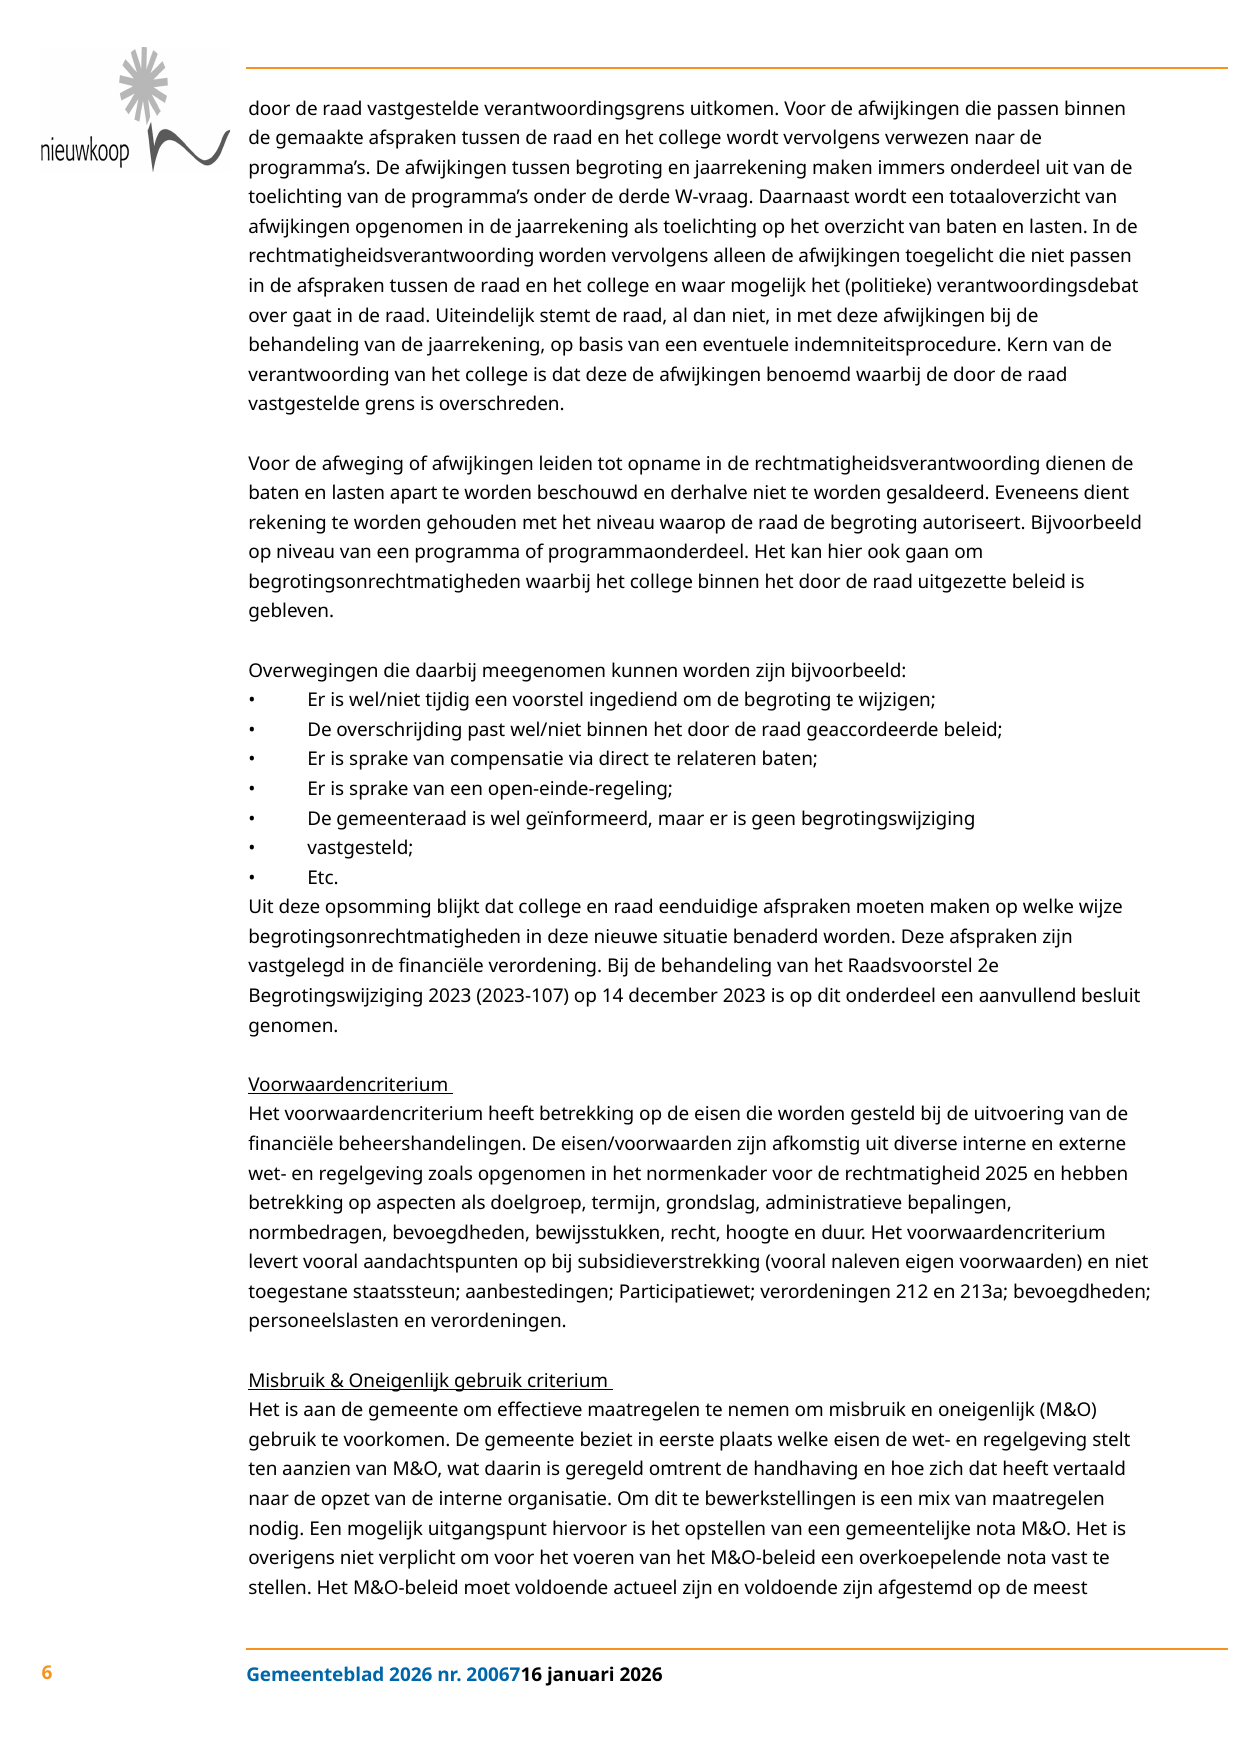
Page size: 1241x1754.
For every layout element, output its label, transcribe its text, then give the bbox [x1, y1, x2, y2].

text Overwegingen die daarbij meegenomen kunnen worden zijn bijvoorbeeld: [248, 657, 1152, 683]
list De gemeenteraad is wel geïnformeerd, maar er is geen begrotingswijziging [248, 805, 1152, 831]
list Er is sprake van compensatie via direct te relateren baten; [248, 746, 1152, 771]
list Er is wel/niet tijdig een voorstel ingediend om de begroting te wijzigen; [248, 686, 1152, 712]
picture [41, 47, 231, 172]
list Etc. [248, 864, 1152, 890]
text Voor de afweging of afwijkingen leiden tot opname in de rechtmatigheidsverantwoording dienen de baten en lasten apart te worden beschouwd en derhalve niet te worden gesaldeerd. Eveneens dient rekening te worden gehouden met het niveau waarop de raad de begroting autoriseert. Bijvoorbeeld op niveau van een programma of programmaonderdeel. Het kan hier ook gaan om begrotingsonrechtmatigheden waarbij het college binnen het door de raad uitgezette beleid is gebleven. [248, 450, 1152, 623]
list vastgesteld; [248, 834, 1152, 860]
text Misbruik & Oneigenlijk gebruik criterium [248, 1367, 1152, 1393]
text Uit deze opsomming blijkt dat college en raad eenduidige afspraken moeten maken op welke wijze begrotingsonrechtmatigheden in deze nieuwe situatie benaderd worden. Deze afspraken zijn vastgelegd in de financiële verordening. Bij de behandeling van het Raadsvoorstel 2e Begrotingswijziging 2023 (2023-107) op 14 december 2023 is op dit onderdeel een aanvullend besluit genomen. [248, 893, 1152, 1038]
text Het voorwaardencriterium heeft betrekking op de eisen die worden gesteld bij de uitvoering van de financiële beheershandelingen. De eisen/voorwaarden zijn afkomstig uit diverse interne en externe wet- en regelgeving zoals opgenomen in het normenkader voor de rechtmatigheid 2025 en hebben betrekking op aspecten als doelgroep, termijn, grondslag, administratieve bepalingen, normbedragen, bevoegdheden, bewijsstukken, recht, hoogte en duur. Het voorwaardencriterium levert vooral aandachtspunten op bij subsidieverstrekking (vooral naleven eigen voorwaarden) en niet toegestane staatssteun; aanbestedingen; Participatiewet; verordeningen 212 en 213a; bevoegdheden; personeelslasten en verordeningen. [248, 1101, 1152, 1333]
text door de raad vastgestelde verantwoordingsgrens uitkomen. Voor de afwijkingen die passen binnen de gemaakte afspraken tussen de raad en het college wordt vervolgens verwezen naar de programma’s. De afwijkingen tussen begroting en jaarrekening maken immers onderdeel uit van de toelichting van de programma’s onder de derde W-vraag. Daarnaast wordt een totaaloverzicht van afwijkingen opgenomen in de jaarrekening als toelichting op het overzicht van baten en lasten. In de rechtmatigheidsverantwoording worden vervolgens alleen de afwijkingen toegelicht die niet passen in de afspraken tussen de raad en het college en waar mogelijk het (politieke) verantwoordingsdebat over gaat in de raad. Uiteindelijk stemt de raad, al dan niet, in met deze afwijkingen bij de behandeling van de jaarrekening, op basis van een eventuele indemniteitsprocedure. Kern van de verantwoording van het college is dat deze de afwijkingen benoemd waarbij de door de raad vastgestelde grens is overschreden. [248, 95, 1152, 416]
list De overschrijding past wel/niet binnen het door de raad geaccordeerde beleid; [248, 716, 1152, 742]
text Het is aan de gemeente om effectieve maatregelen te nemen om misbruik en oneigenlijk (M&O) gebruik te voorkomen. De gemeente beziet in eerste plaats welke eisen de wet- en regelgeving stelt ten aanzien van M&O, wat daarin is geregeld omtrent de handhaving en hoe zich dat heeft vertaald naar de opzet van de interne organisatie. Om dit te bewerkstellingen is een mix van maatregelen nodig. Een mogelijk uitgangspunt hiervoor is het opstellen van een gemeentelijke nota M&O. Het is overigens niet verplicht om voor het voeren van het M&O-beleid een overkoepelende nota vast te stellen. Het M&O-beleid moet voldoende actueel zijn en voldoende zijn afgestemd op de meest [248, 1396, 1152, 1600]
list Er is sprake van een open-einde-regeling; [248, 775, 1152, 801]
text Voorwaardencriterium [248, 1071, 1152, 1097]
